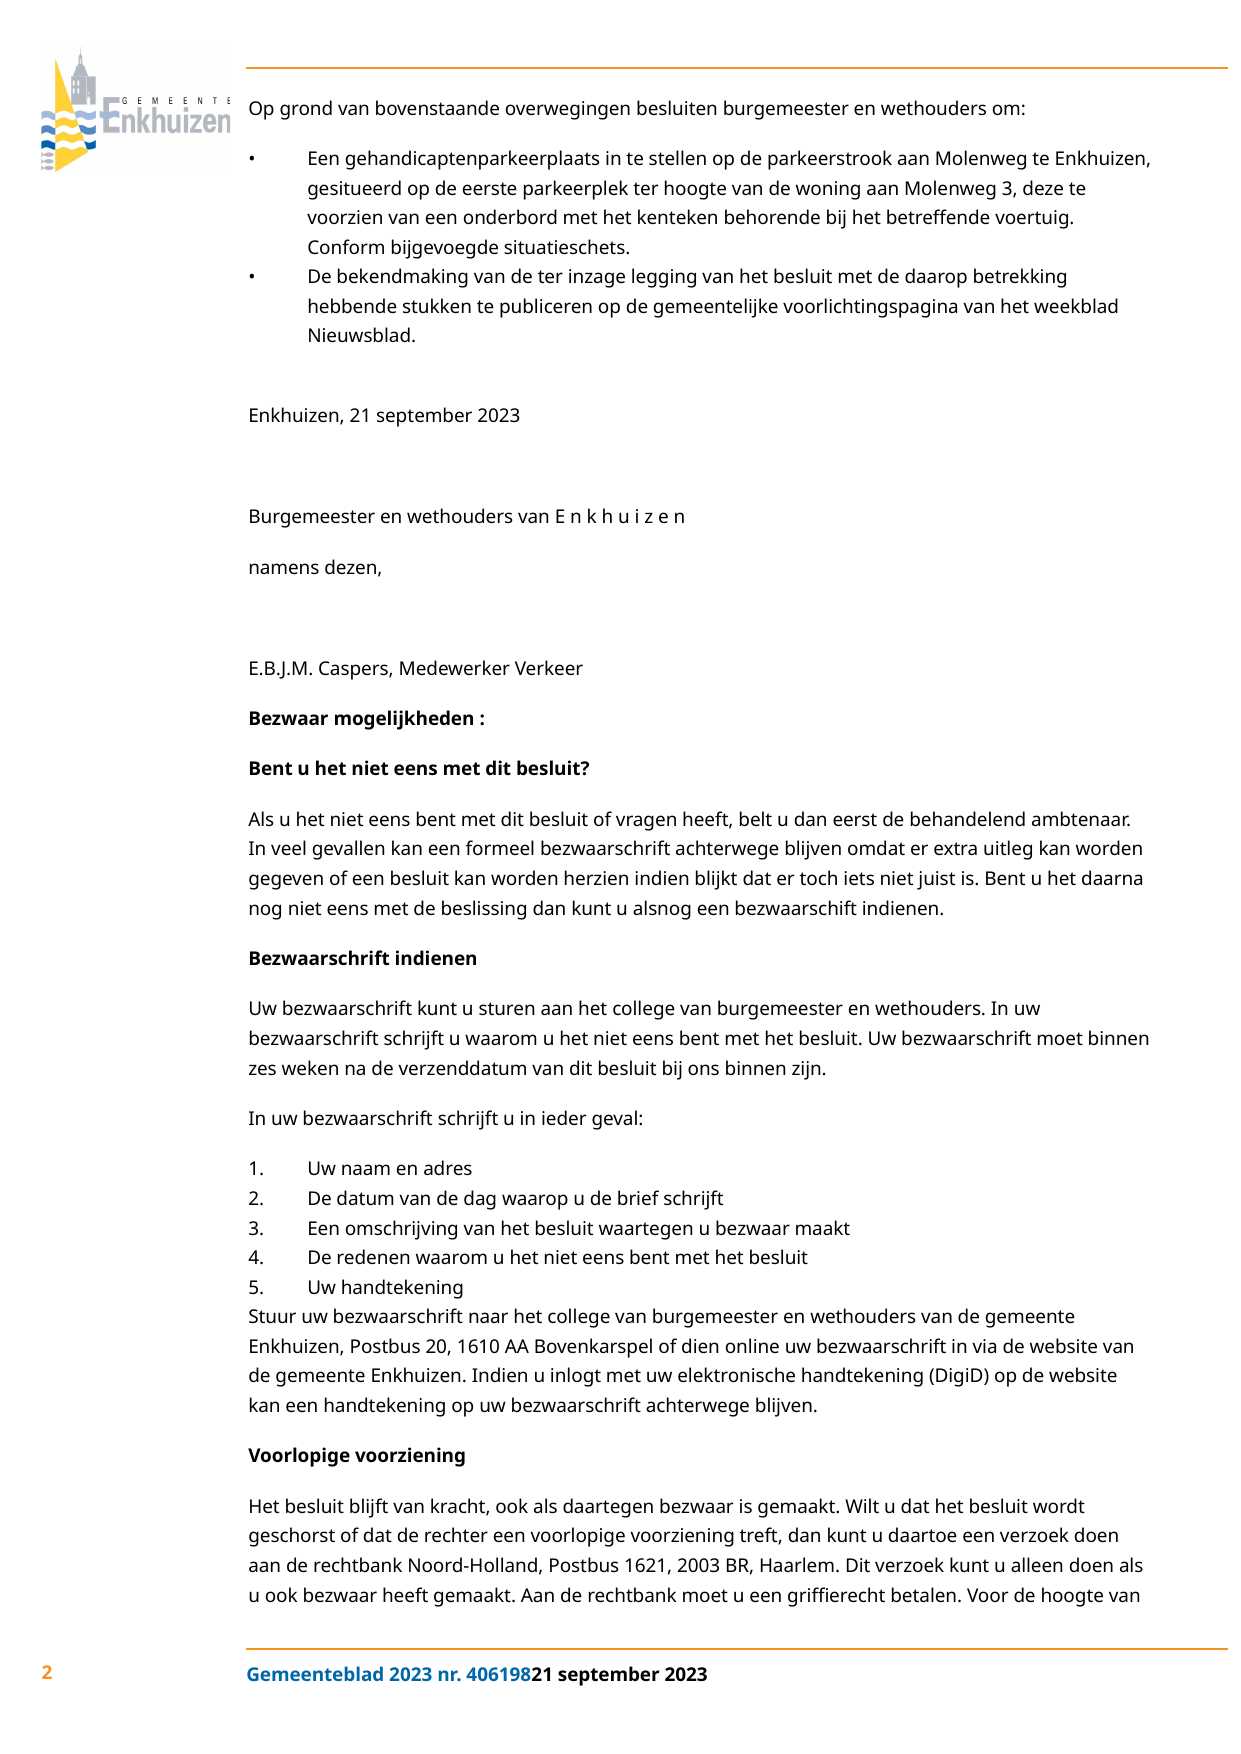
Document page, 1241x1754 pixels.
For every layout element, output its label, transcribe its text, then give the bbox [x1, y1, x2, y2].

text E.B.J.M. Caspers, Medewerker Verkeer [248, 655, 1152, 681]
text Burgemeester en wethouders van E n k h u i z e n [248, 503, 1152, 529]
text Bezwaar mogelijkheden : [248, 705, 1152, 731]
list Uw handtekening [248, 1274, 1152, 1300]
list Een gehandicaptenparkeerplaats in te stellen op de parkeerstrook aan Molenweg te Enkhuizen, gesitueerd op de eerste parkeerplek ter hoogte van de woning aan Molenweg 3, deze te voorzien van een onderbord met het kenteken behorende bij het betreffende voertuig. Conform bijgevoegde situatieschets. [248, 145, 1152, 260]
text namens dezen, [248, 554, 1152, 580]
list De redenen waarom u het niet eens bent met het besluit [248, 1244, 1152, 1270]
picture [41, 47, 231, 172]
list De bekendmaking van de ter inzage legging van het besluit met de daarop betrekking hebbende stukken te publiceren op de gemeentelijke voorlichtingspagina van het weekblad Nieuwsblad. [248, 263, 1152, 348]
text Bent u het niet eens met dit besluit? [248, 756, 1152, 781]
list Een omschrijving van het besluit waartegen u bezwaar maakt [248, 1215, 1152, 1241]
text Als u het niet eens bent met dit besluit of vragen heeft, belt u dan eerst de behandelend ambtenaar. In veel gevallen kan een formeel bezwaarschrift achterwege blijven omdat er extra uitleg kan worden gegeven of een besluit kan worden herzien indien blijkt dat er toch iets niet juist is. Bent u het daarna nog niet eens met de beslissing dan kunt u alsnog een bezwaarschift indienen. [248, 806, 1152, 921]
text Stuur uw bezwaarschrift naar het college van burgemeester en wethouders van de gemeente Enkhuizen, Postbus 20, 1610 AA Bovenkarspel of dien online uw bezwaarschrift in via de website van de gemeente Enkhuizen. Indien u inlogt met uw elektronische handtekening (DigiD) op de website kan een handtekening op uw bezwaarschrift achterwege blijven. [248, 1303, 1152, 1418]
text In uw bezwaarschrift schrijft u in ieder geval: [248, 1105, 1152, 1131]
text Uw bezwaarschrift kunt u sturen aan het college van burgemeester en wethouders. In uw bezwaarschrift schrijft u waarom u het niet eens bent met het besluit. Uw bezwaarschrift moet binnen zes weken na de verzenddatum van dit besluit bij ons binnen zijn. [248, 996, 1152, 1081]
text Bezwaarschrift indienen [248, 945, 1152, 971]
text Het besluit blijft van kracht, ook als daartegen bezwaar is gemaakt. Wilt u dat het besluit wordt geschorst of dat de rechter een voorlopige voorziening treft, dan kunt u daartoe een verzoek doen aan de rechtbank Noord-Holland, Postbus 1621, 2003 BR, Haarlem. Dit verzoek kunt u alleen doen als u ook bezwaar heeft gemaakt. Aan de rechtbank moet u een griffierecht betalen. Voor de hoogte van [248, 1493, 1152, 1608]
text Voorlopige voorziening [248, 1443, 1152, 1468]
text Op grond van bovenstaande overwegingen besluiten burgemeester en wethouders om: [248, 95, 1152, 121]
list Uw naam en adres [248, 1156, 1152, 1181]
text Enkhuizen, 21 september 2023 [248, 403, 1152, 428]
list De datum van de dag waarop u de brief schrijft [248, 1185, 1152, 1211]
